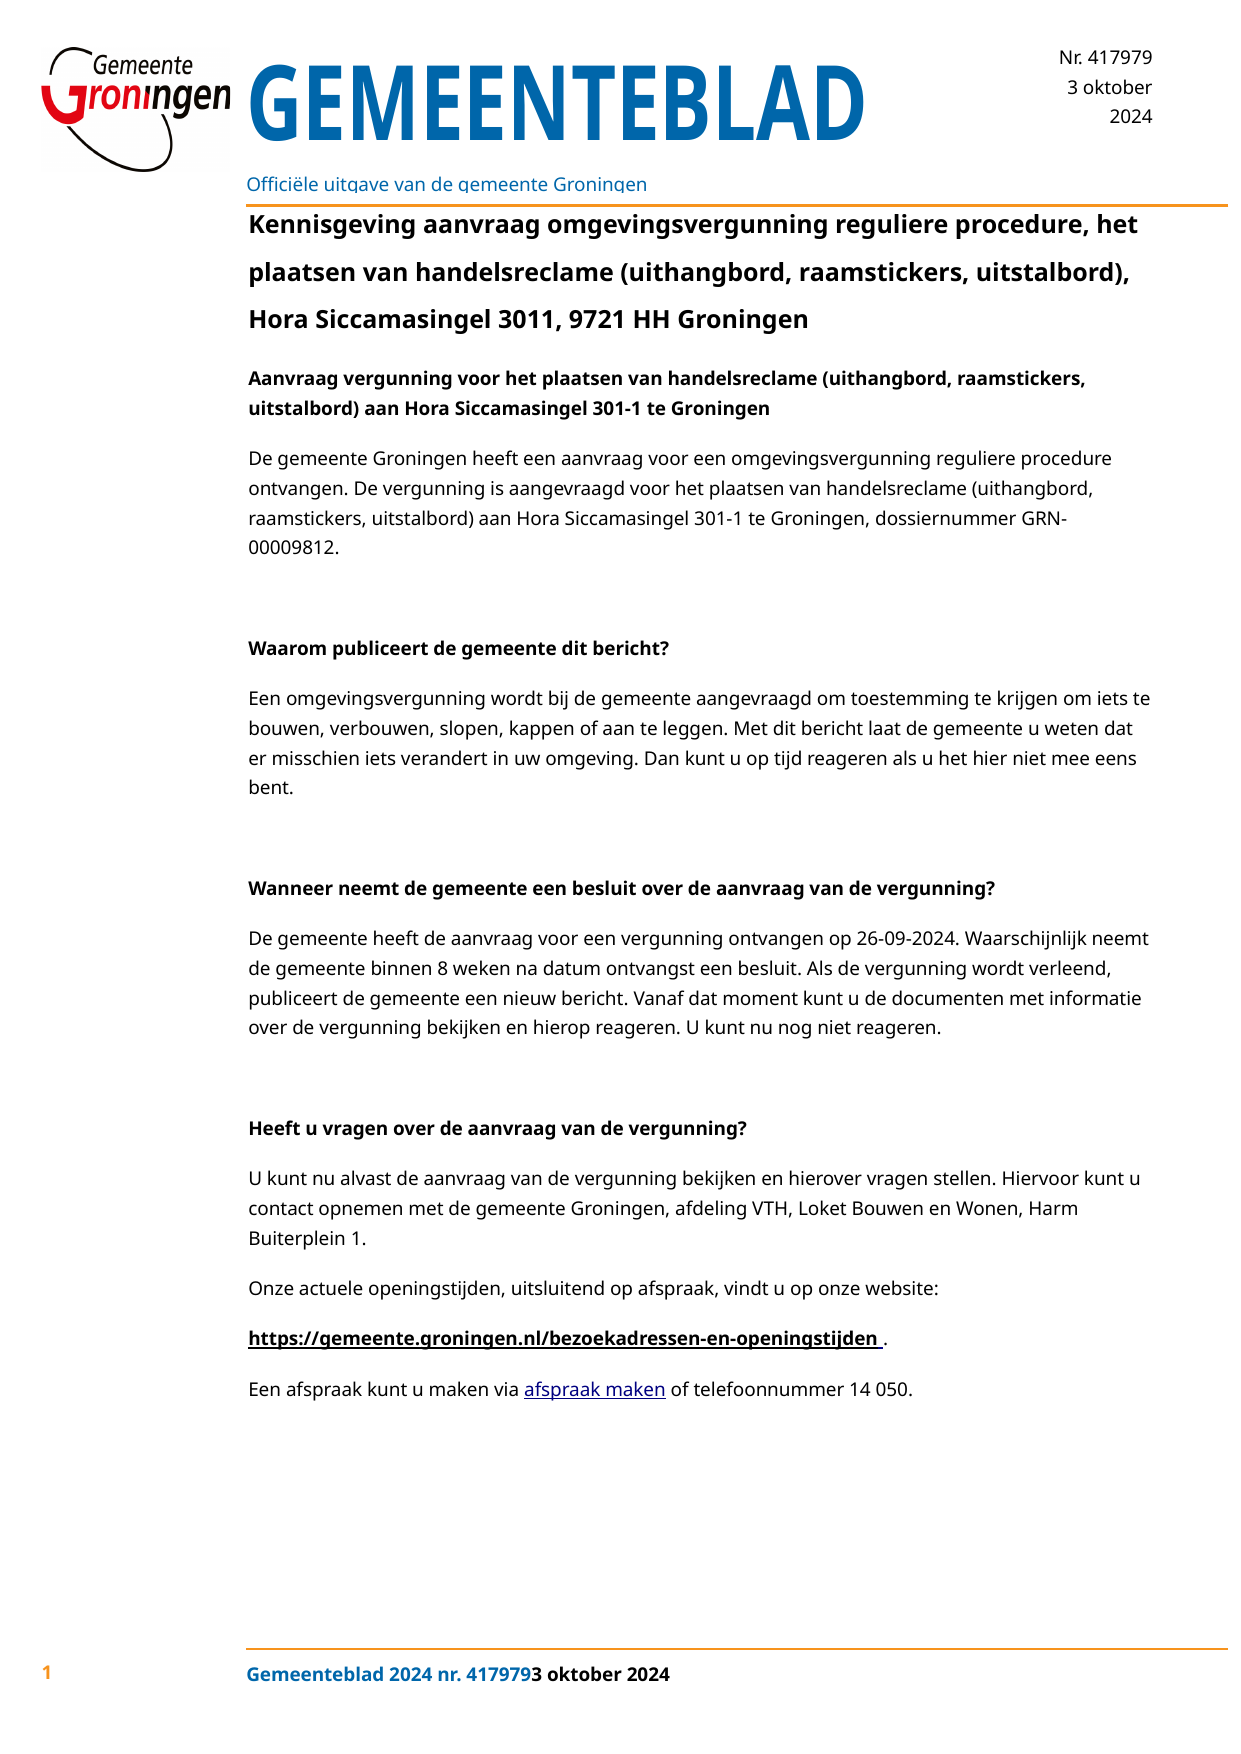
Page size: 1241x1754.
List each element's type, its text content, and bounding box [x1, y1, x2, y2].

text Aanvraag vergunning voor het plaatsen van handelsreclame (uithangbord, raamstickers, uitstalbord) aan Hora Siccamasingel 301-1 te Groningen [248, 366, 1152, 421]
text U kunt nu alvast de aanvraag van de vergunning bekijken en hierover vragen stellen. Hiervoor kunt u contact opnemen met de gemeente Groningen, afdeling VTH, Loket Bouwen en Wonen, Harm Buiterplein 1. [248, 1166, 1152, 1250]
text Een omgevingsvergunning wordt bij de gemeente aangevraagd om toestemming te krijgen om iets te bouwen, verbouwen, slopen, kappen of aan te leggen. Met dit bericht laat de gemeente u weten dat er misschien iets verandert in uw omgeving. Dan kunt u op tijd reageren als u het hier niet mee eens bent. [248, 686, 1152, 800]
text Onze actuele openingstijden, uitsluitend op afspraak, vindt u op onze website: [248, 1275, 1152, 1301]
text https://gemeente.groningen.nl/bezoekadressen-en-openingstijden . [248, 1326, 1152, 1351]
text Een afspraak kunt u maken via afspraak maken of telefoonnummer 14 050. [248, 1376, 1152, 1402]
picture [41, 47, 231, 172]
text Heeft u vragen over de aanvraag van de vergunning? [248, 1115, 1152, 1141]
text Kennisgeving aanvraag omgevingsvergunning reguliere procedure, het plaatsen van handelsreclame (uithangbord, raamstickers, uitstalbord), Hora Siccamasingel 3011, 9721 HH Groningen [248, 207, 1152, 336]
text De gemeente heeft de aanvraag voor een vergunning ontvangen op 26-09-2024. Waarschijnlijk neemt de gemeente binnen 8 weken na datum ontvangst een besluit. Als de vergunning wordt verleend, publiceert de gemeente een nieuw bericht. Vanaf dat moment kunt u de documenten met informatie over de vergunning bekijken en hierop reageren. U kunt nu nog niet reageren. [248, 926, 1152, 1040]
text Wanneer neemt de gemeente een besluit over de aanvraag van de vergunning? [248, 875, 1152, 901]
text De gemeente Groningen heeft een aanvraag voor een omgevingsvergunning reguliere procedure ontvangen. De vergunning is aangevraagd voor het plaatsen van handelsreclame (uithangbord, raamstickers, uitstalbord) aan Hora Siccamasingel 301-1 te Groningen, dossiernummer GRN-00009812. [248, 446, 1152, 560]
text Waarom publiceert de gemeente dit bericht? [248, 635, 1152, 661]
